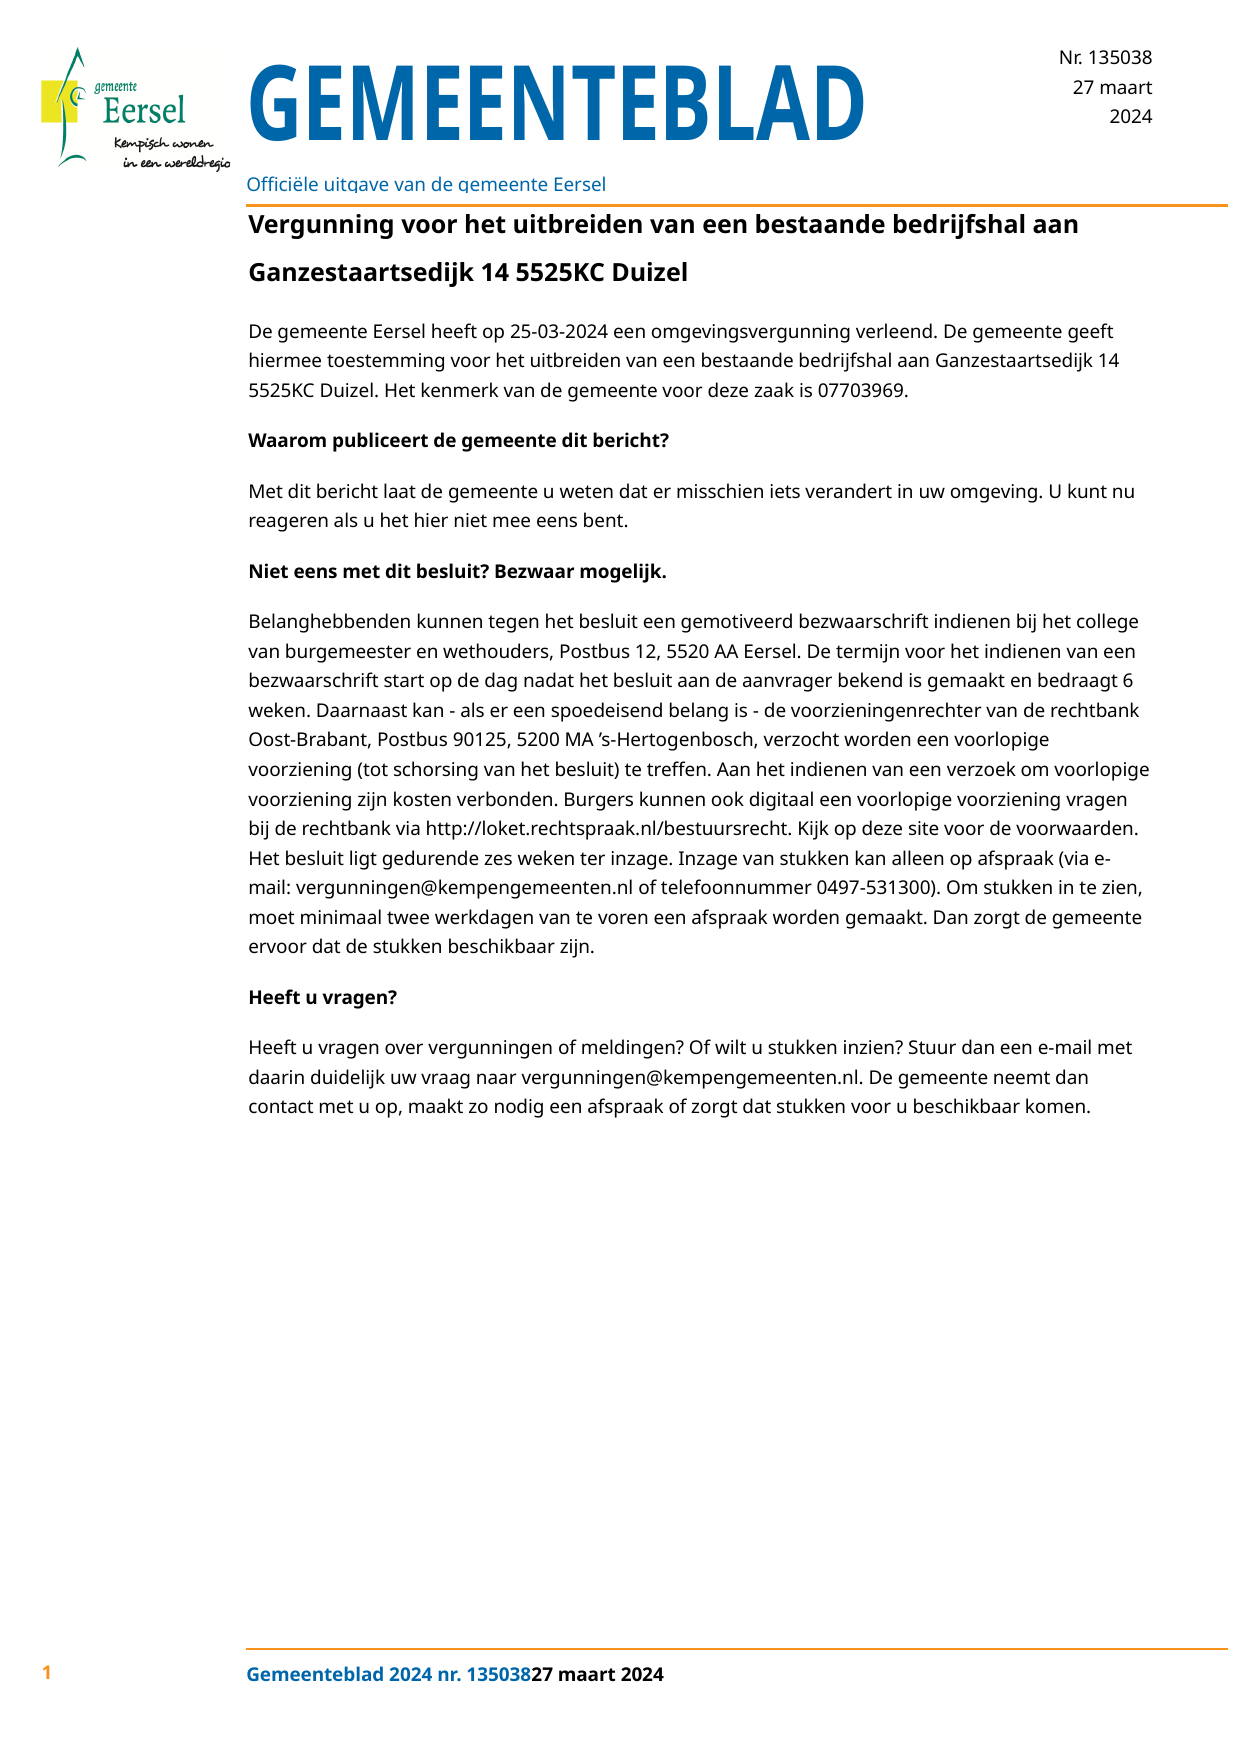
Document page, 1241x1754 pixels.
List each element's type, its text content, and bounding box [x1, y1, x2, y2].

text Vergunning voor het uitbreiden van een bestaande bedrijfshal aan Ganzestaartsedijk 14 5525KC Duizel [248, 207, 1152, 288]
picture [41, 47, 231, 172]
text Heeft u vragen? [248, 984, 1152, 1010]
text Met dit bericht laat de gemeente u weten dat er misschien iets verandert in uw omgeving. U kunt nu reageren als u het hier niet mee eens bent. [248, 478, 1152, 533]
text Niet eens met dit besluit? Bezwaar mogelijk. [248, 558, 1152, 584]
text Belanghebbenden kunnen tegen het besluit een gemotiveerd bezwaarschrift indienen bij het college van burgemeester en wethouders, Postbus 12, 5520 AA Eersel. De termijn voor het indienen van een bezwaarschrift start op de dag nadat het besluit aan de aanvrager bekend is gemaakt en bedraagt 6 weken. Daarnaast kan - als er een spoedeisend belang is - de voorzieningenrechter van de rechtbank Oost-Brabant, Postbus 90125, 5200 MA ’s-Hertogenbosch, verzocht worden een voorlopige voorziening (tot schorsing van het besluit) te treffen. Aan het indienen van een verzoek om voorlopige voorziening zijn kosten verbonden. Burgers kunnen ook digitaal een voorlopige voorziening vragen bij de rechtbank via http://loket.rechtspraak.nl/bestuursrecht. Kijk op deze site voor de voorwaarden. Het besluit ligt gedurende zes weken ter inzage. Inzage van stukken kan alleen op afspraak (via e-mail: vergunningen@kempengemeenten.nl of telefoonnummer 0497-531300). Om stukken in te zien, moet minimaal twee werkdagen van te voren een afspraak worden gemaakt. Dan zorgt de gemeente ervoor dat de stukken beschikbaar zijn. [248, 608, 1152, 959]
text De gemeente Eersel heeft op 25-03-2024 een omgevingsvergunning verleend. De gemeente geeft hiermee toestemming voor het uitbreiden van een bestaande bedrijfshal aan Ganzestaartsedijk 14 5525KC Duizel. Het kenmerk van de gemeente voor deze zaak is 07703969. [248, 318, 1152, 403]
text Heeft u vragen over vergunningen of meldingen? Of wilt u stukken inzien? Stuur dan een e-mail met daarin duidelijk uw vraag naar vergunningen@kempengemeenten.nl. De gemeente neemt dan contact met u op, maakt zo nodig een afspraak of zorgt dat stukken voor u beschikbaar komen. [248, 1034, 1152, 1119]
text Waarom publiceert de gemeente dit bericht? [248, 427, 1152, 453]
